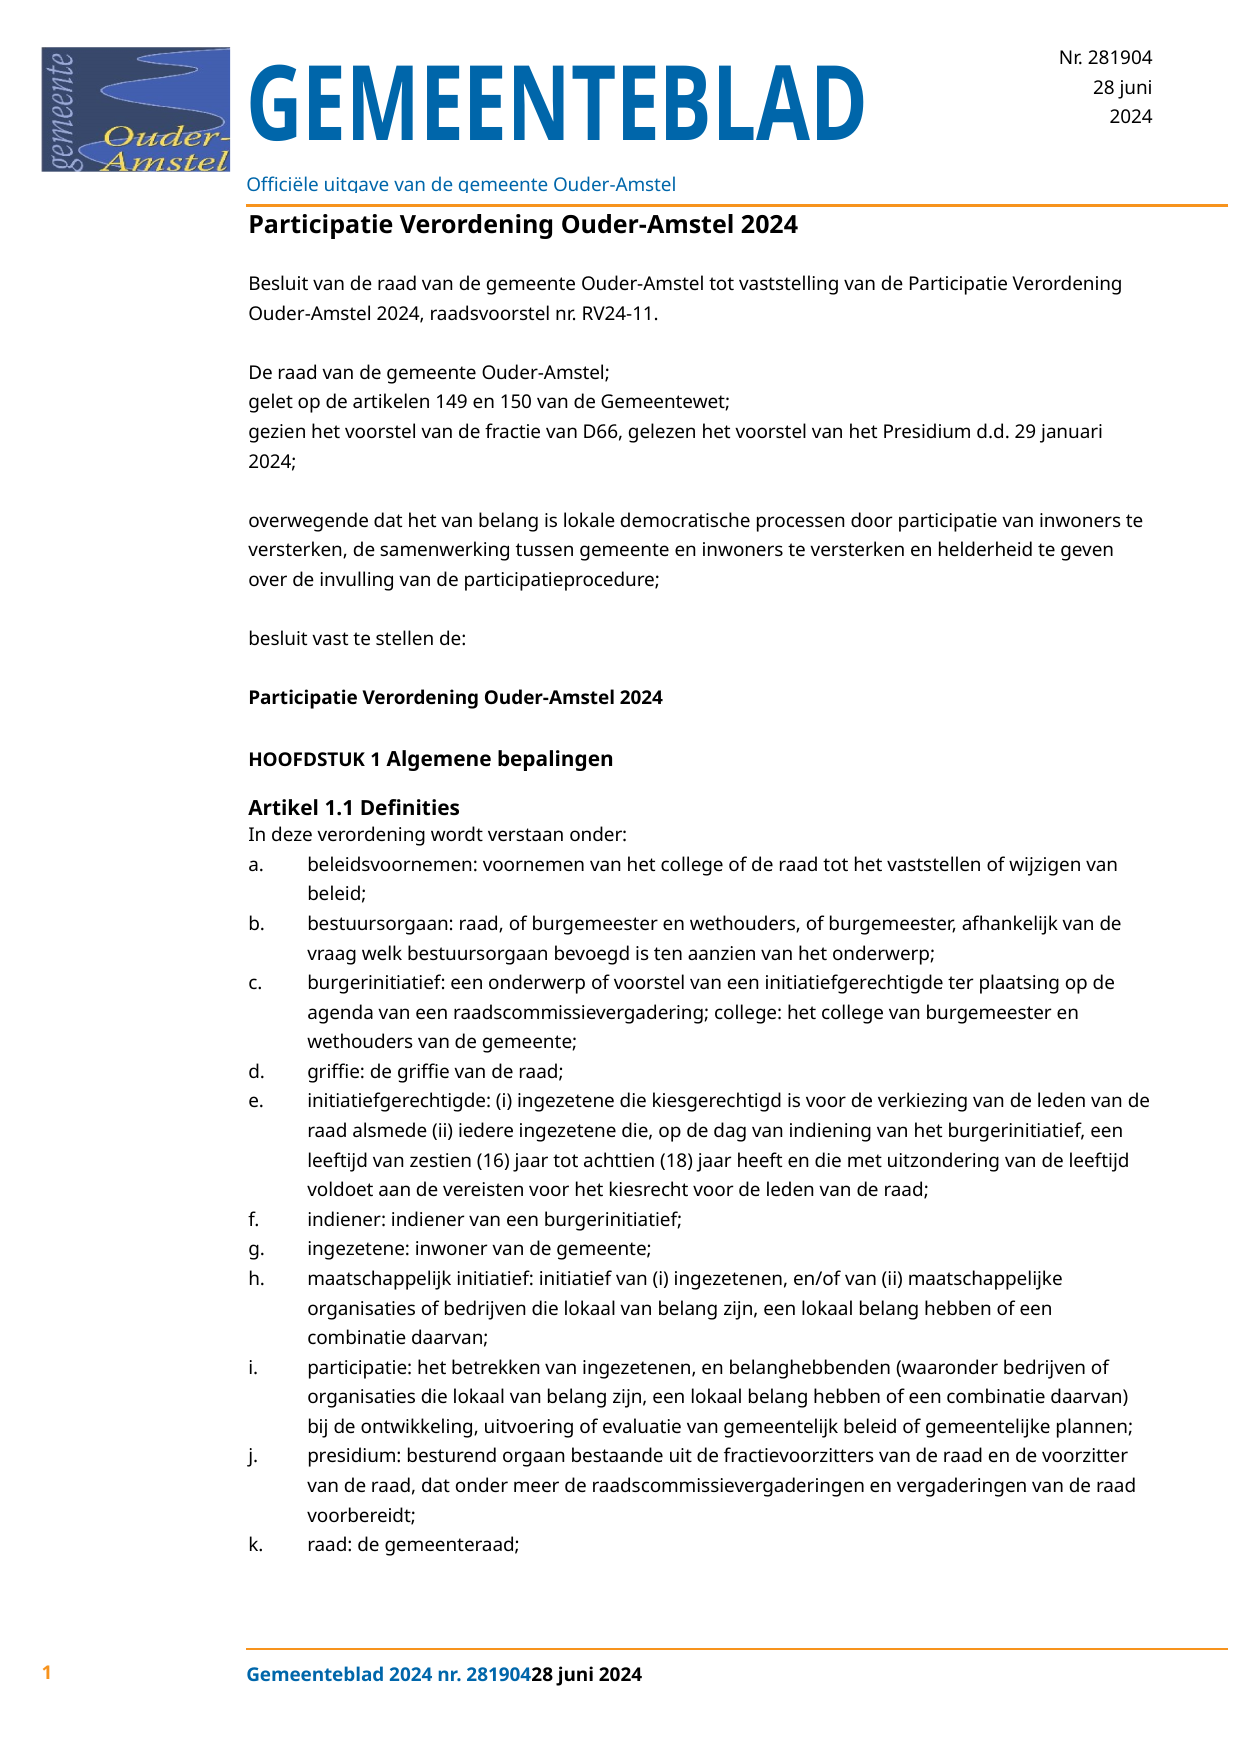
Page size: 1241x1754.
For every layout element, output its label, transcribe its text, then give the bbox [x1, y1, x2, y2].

list bestuursorgaan: raad, of burgemeester en wethouders, of burgemeester, afhankelijk van de vraag welk bestuursorgaan bevoegd is ten aanzien van het onderwerp; [248, 910, 1152, 965]
list presidium: besturend orgaan bestaande uit de fractievoorzitters van de raad en de voorzitter van de raad, dat onder meer de raadscommissievergaderingen en vergaderingen van de raad voorbereidt; [248, 1443, 1152, 1527]
text Participatie Verordening Ouder-Amstel 2024 [248, 207, 1152, 241]
list griffie: de griffie van de raad; [248, 1058, 1152, 1084]
text De raad van de gemeente Ouder-Amstel; [248, 359, 1152, 385]
text In deze verordening wordt verstaan onder: [248, 821, 1152, 847]
text gelet op de artikelen 149 en 150 van de Gemeentewet; [248, 389, 1152, 414]
list initiatiefgerechtigde: (i) ingezetene die kiesgerechtigd is voor de verkiezing van de leden van de raad alsmede (ii) iedere ingezetene die, op de dag van indiening van het burgerinitiatief, een leeftijd van zestien (16) jaar tot achttien (18) jaar heeft en die met uitzondering van de leeftijd voldoet aan de vereisten voor het kiesrecht voor de leden van de raad; [248, 1088, 1152, 1202]
list beleidsvoornemen: voornemen van het college of de raad tot het vaststellen of wijzigen van beleid; [248, 851, 1152, 906]
text HOOFDSTUK 1 Algemene bepalingen [248, 744, 1152, 772]
text Besluit van de raad van de gemeente Ouder-Amstel tot vaststelling van de Participatie Verordening Ouder-Amstel 2024, raadsvoorstel nr. RV24-11. [248, 270, 1152, 326]
text Participatie Verordening Ouder-Amstel 2024 [248, 684, 1152, 710]
picture [41, 47, 231, 172]
list raad: de gemeenteraad; [248, 1531, 1152, 1557]
list maatschappelijk initiatief: initiatief van (i) ingezetenen, en/of van (ii) maatschappelijke organisaties of bedrijven die lokaal van belang zijn, een lokaal belang hebben of een combinatie daarvan; [248, 1265, 1152, 1350]
list participatie: het betrekken van ingezetenen, en belanghebbenden (waaronder bedrijven of organisaties die lokaal van belang zijn, een lokaal belang hebben of een combinatie daarvan) bij de ontwikkeling, uitvoering of evaluatie van gemeentelijk beleid of gemeentelijke plannen; [248, 1354, 1152, 1439]
list ingezetene: inwoner van de gemeente; [248, 1236, 1152, 1261]
text overwegende dat het van belang is lokale democratische processen door participatie van inwoners te versterken, de samenwerking tussen gemeente en inwoners te versterken en helderheid te geven over de invulling van de participatieprocedure; [248, 507, 1152, 592]
text Artikel 1.1 Definities [248, 793, 1152, 821]
text besluit vast te stellen de: [248, 625, 1152, 651]
text gezien het voorstel van de fractie van D66, gelezen het voorstel van het Presidium d.d. 29 januari 2024; [248, 418, 1152, 473]
list burgerinitiatief: een onderwerp of voorstel van een initiatiefgerechtigde ter plaatsing op de agenda van een raadscommissievergadering; college: het college van burgemeester en wethouders van de gemeente; [248, 969, 1152, 1054]
list indiener: indiener van een burgerinitiatief; [248, 1206, 1152, 1232]
